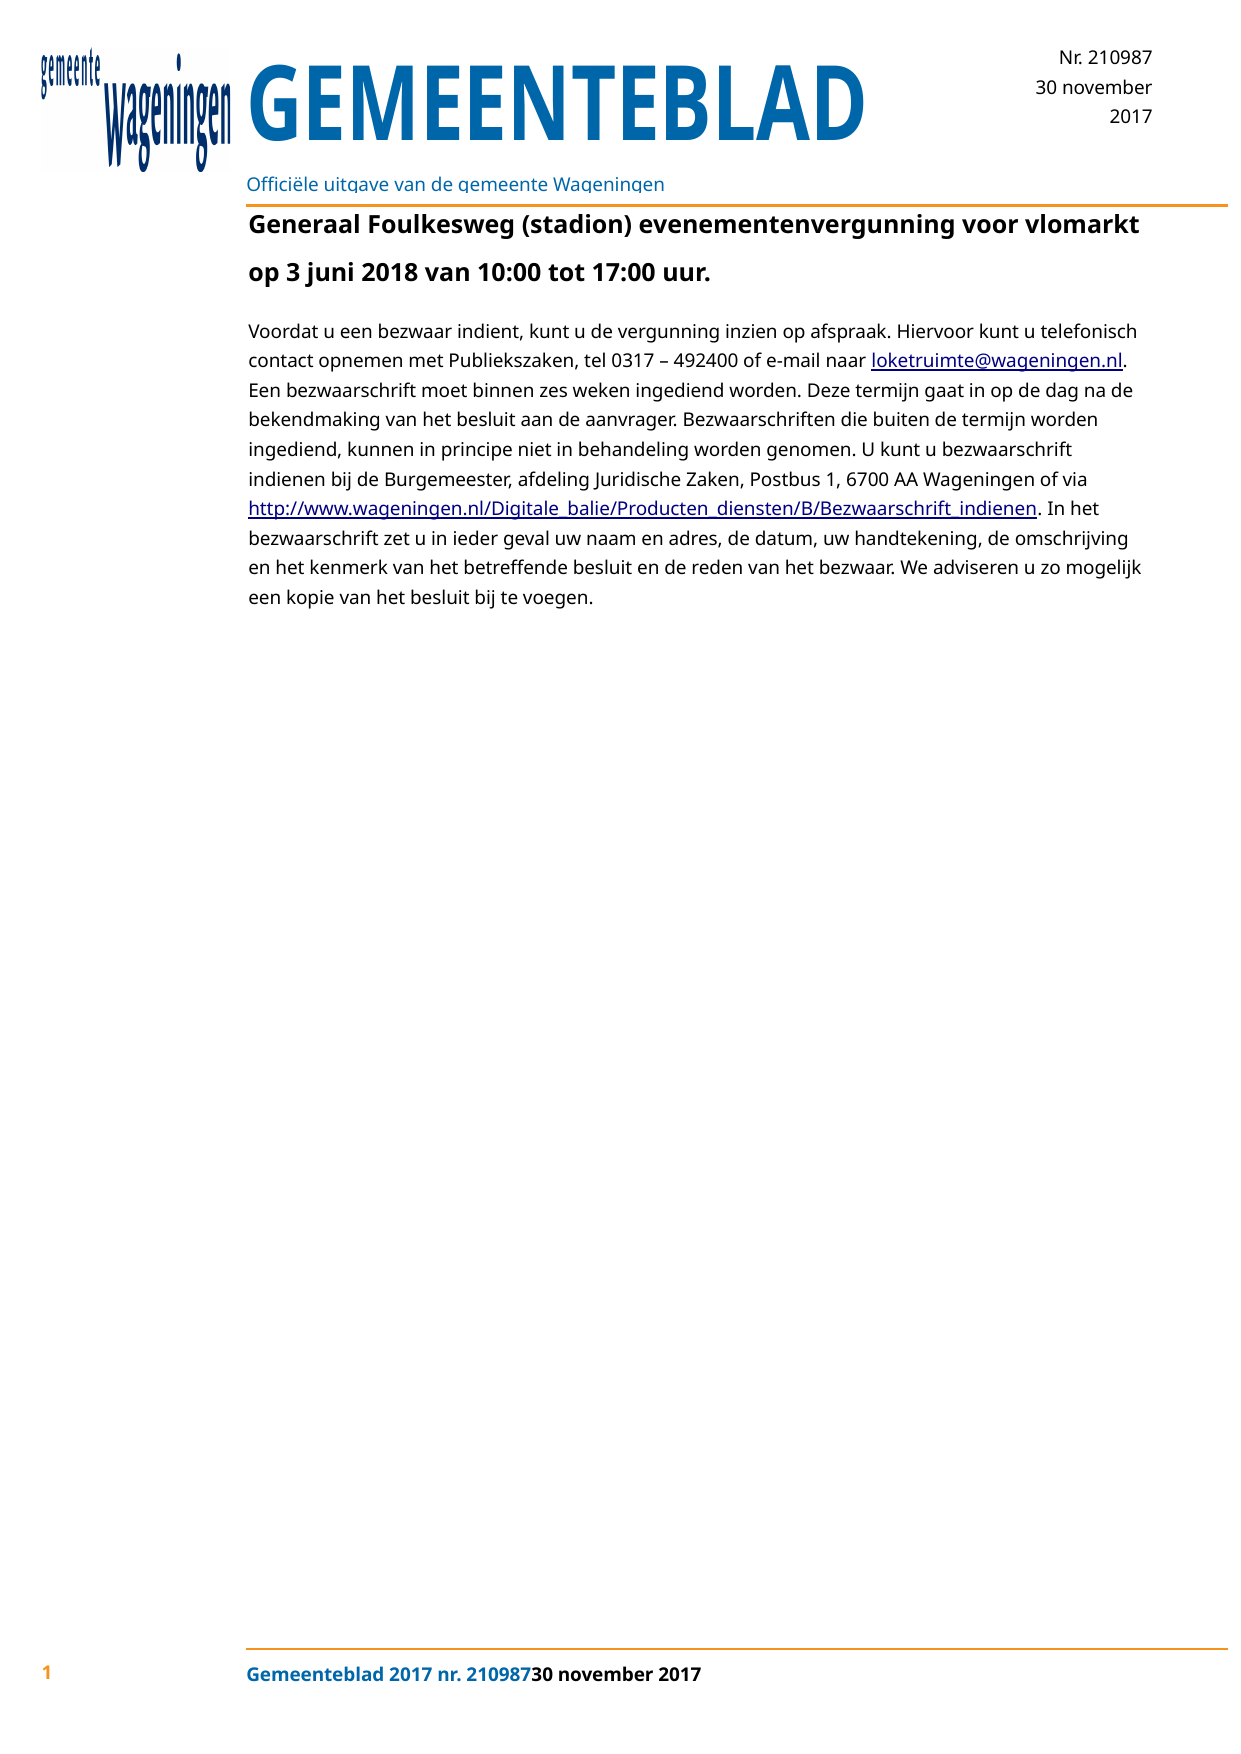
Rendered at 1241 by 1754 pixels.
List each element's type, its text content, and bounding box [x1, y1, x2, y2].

text Generaal Foulkesweg (stadion) evenementenvergunning voor vlomarkt op 3 juni 2018 van 10:00 tot 17:00 uur. [248, 207, 1152, 288]
text Voordat u een bezwaar indient, kunt u de vergunning inzien op afspraak. Hiervoor kunt u telefonisch contact opnemen met Publiekszaken, tel 0317 – 492400 of e-mail naar loketruimte@wageningen.nl. Een bezwaarschrift moet binnen zes weken ingediend worden. Deze termijn gaat in op de dag na de bekendmaking van het besluit aan de aanvrager. Bezwaarschriften die buiten de termijn worden ingediend, kunnen in principe niet in behandeling worden genomen. U kunt u bezwaarschrift indienen bij de Burgemeester, afdeling Juridische Zaken, Postbus 1, 6700 AA Wageningen of via http://www.wageningen.nl/Digitale_balie/Producten_diensten/B/Bezwaarschrift_indienen. In het bezwaarschrift zet u in ieder geval uw naam en adres, de datum, uw handtekening, de omschrijving en het kenmerk van het betreffende besluit en de reden van het bezwaar. We adviseren u zo mogelijk een kopie van het besluit bij te voegen. [248, 318, 1152, 610]
picture [41, 47, 231, 172]
